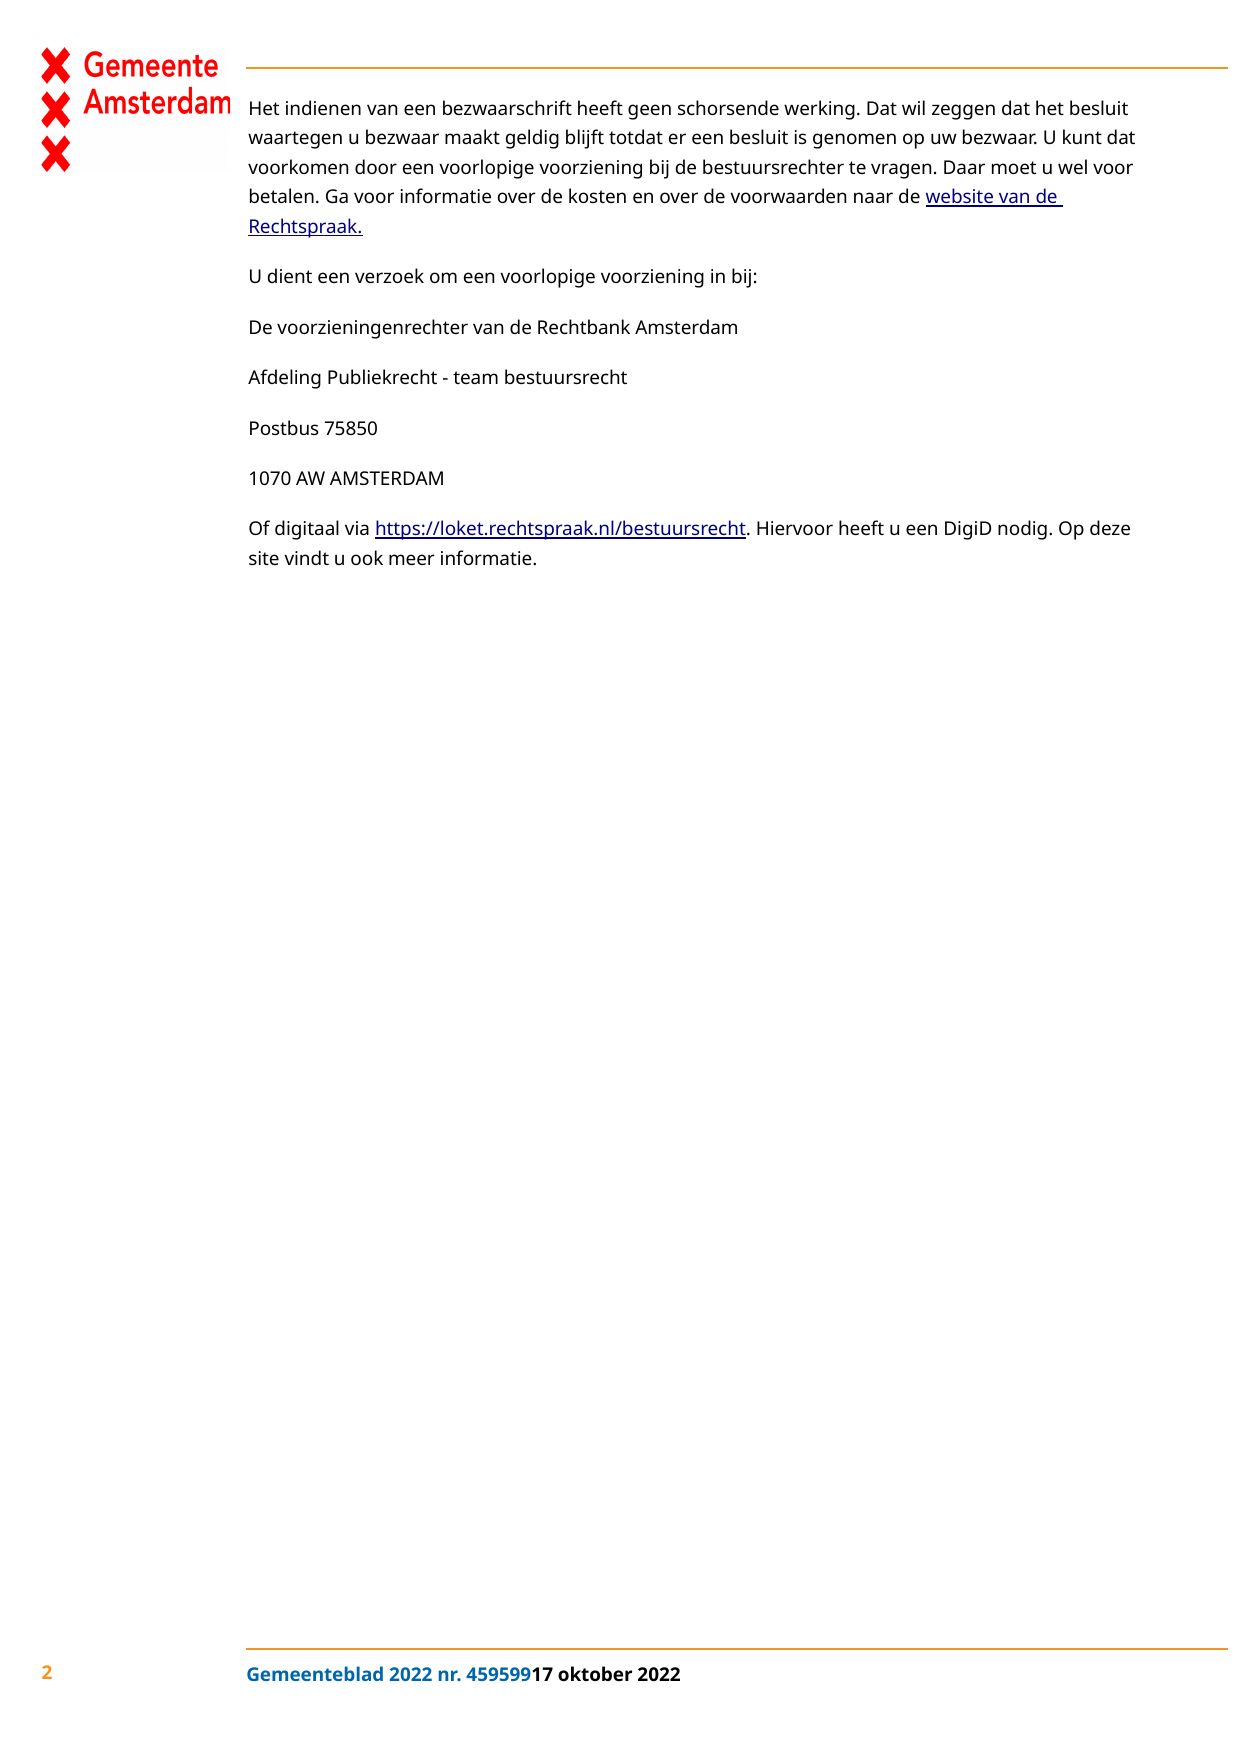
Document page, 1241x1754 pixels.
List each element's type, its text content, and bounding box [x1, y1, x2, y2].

text U dient een verzoek om een voorlopige voorziening in bij: [248, 263, 1152, 289]
picture [41, 47, 231, 172]
text Of digitaal via https://loket.rechtspraak.nl/bestuursrecht. Hiervoor heeft u een DigiD nodig. Op deze site vindt u ook meer informatie. [248, 516, 1152, 571]
text Postbus 75850 [248, 415, 1152, 441]
text De voorzieningenrechter van de Rechtbank Amsterdam [248, 314, 1152, 340]
text Het indienen van een bezwaarschrift heeft geen schorsende werking. Dat wil zeggen dat het besluit waartegen u bezwaar maakt geldig blijft totdat er een besluit is genomen op uw bezwaar. U kunt dat voorkomen door een voorlopige voorziening bij de bestuursrechter te vragen. Daar moet u wel voor betalen. Ga voor informatie over de kosten en over de voorwaarden naar de website van de Rechtspraak. [248, 95, 1152, 239]
text 1070 AW AMSTERDAM [248, 465, 1152, 491]
text Afdeling Publiekrecht - team bestuursrecht [248, 364, 1152, 390]
